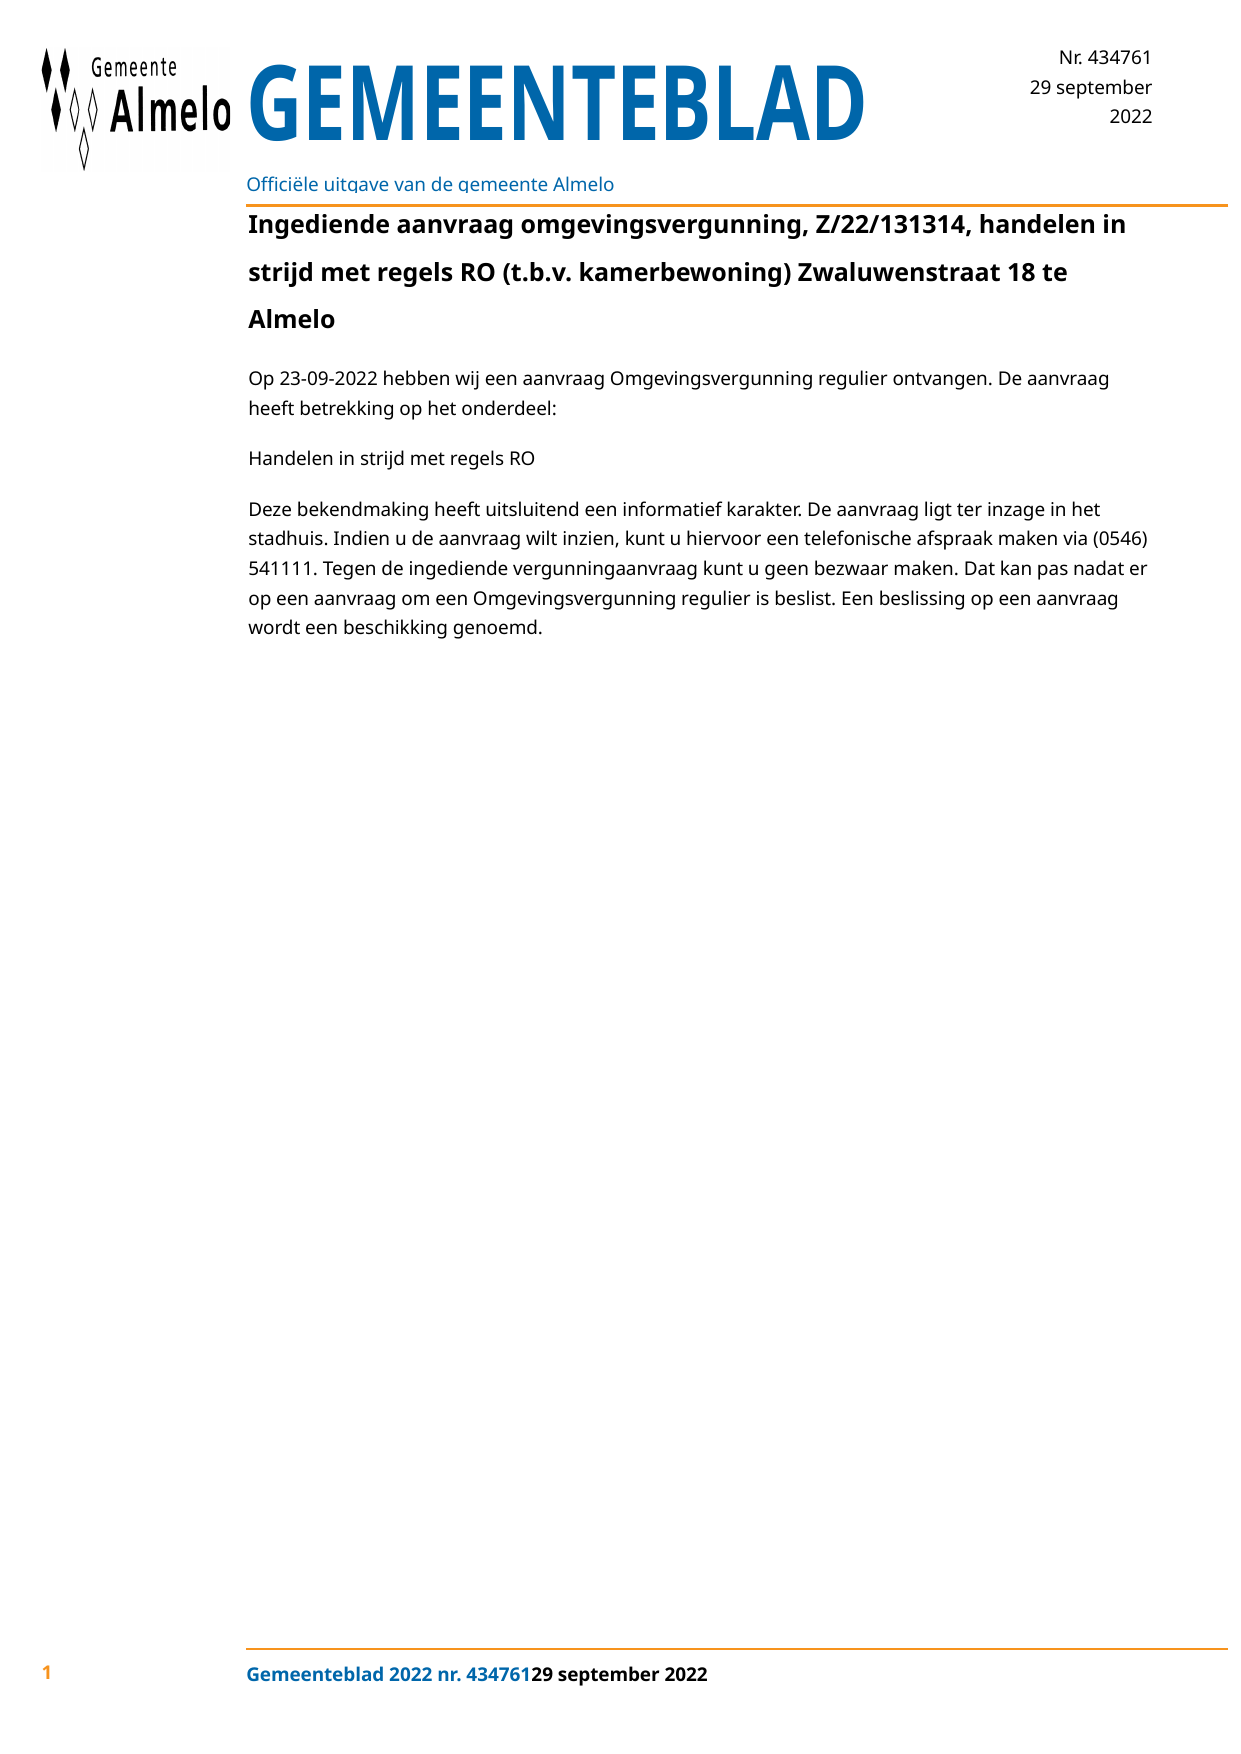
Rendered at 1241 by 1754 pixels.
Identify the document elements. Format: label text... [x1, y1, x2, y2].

text Deze bekendmaking heeft uitsluitend een informatief karakter. De aanvraag ligt ter inzage in het stadhuis. Indien u de aanvraag wilt inzien, kunt u hiervoor een telefonische afspraak maken via (0546) 541111. Tegen de ingediende vergunningaanvraag kunt u geen bezwaar maken. Dat kan pas nadat er op een aanvraag om een Omgevingsvergunning regulier is beslist. Een beslissing op een aanvraag wordt een beschikking genoemd. [248, 496, 1152, 640]
text Handelen in strijd met regels RO [248, 446, 1152, 471]
text Ingediende aanvraag omgevingsvergunning, Z/22/131314, handelen in strijd met regels RO (t.b.v. kamerbewoning) Zwaluwenstraat 18 te Almelo [248, 207, 1152, 336]
text Op 23-09-2022 hebben wij een aanvraag Omgevingsvergunning regulier ontvangen. De aanvraag heeft betrekking op het onderdeel: [248, 366, 1152, 421]
picture [41, 47, 231, 172]
